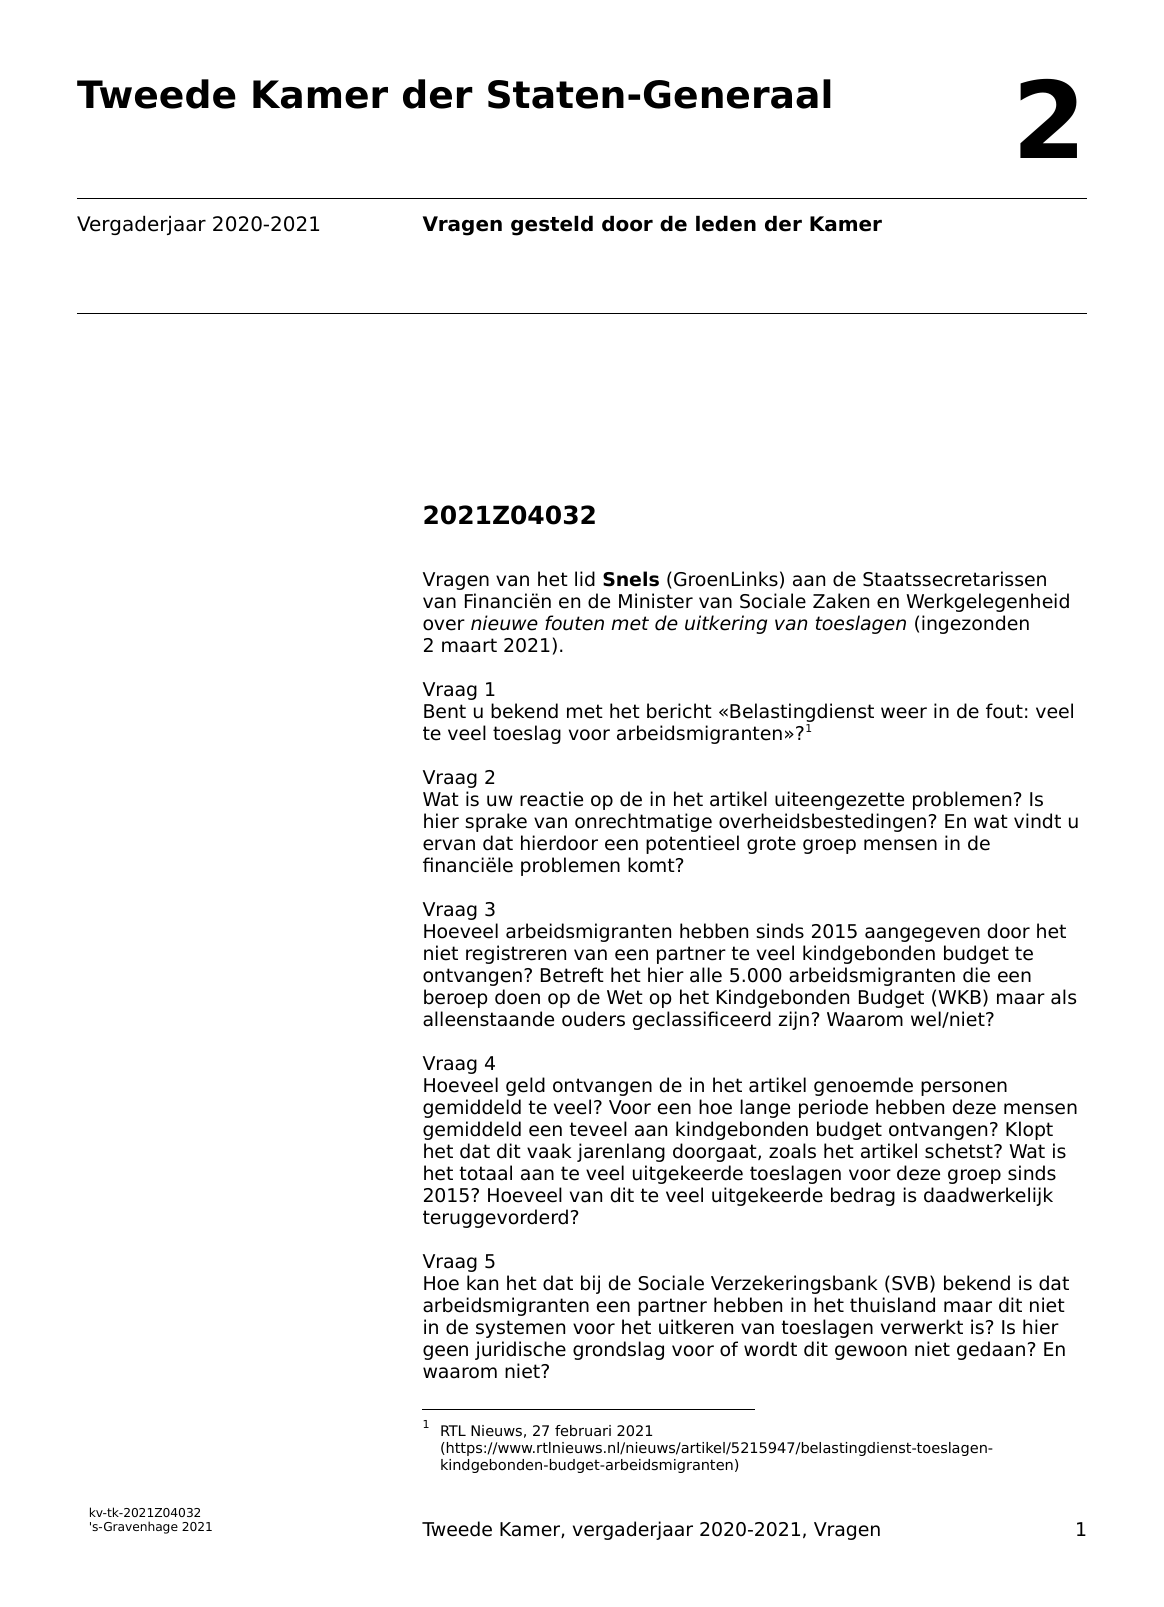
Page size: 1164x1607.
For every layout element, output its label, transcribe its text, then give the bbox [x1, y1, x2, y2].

table_cell Vergaderjaar 2020-2021 [77, 199, 422, 313]
table_header 2 [886, 59, 1087, 198]
text Wat is uw reactie op de in het artikel uiteengezette problemen? Is hier sprake van onrechtmatige overheidsbestedingen? En wat vindt u ervan dat hierdoor een potentieel grote groep mensen in de financiële problemen komt? [422, 789, 1087, 877]
text kv-tk-2021Z04032 [88, 1506, 323, 1520]
text Vragen van het lid Snels (GroenLinks) aan de Staatssecretarissen van Financiën en de Minister van Sociale Zaken en Werkgelegenheid over nieuwe fouten met de uitkering van toeslagen (ingezonden 2 maart 2021). [422, 569, 1087, 657]
text Vraag 5 [422, 1251, 1087, 1273]
text 2021Z04032 [422, 501, 1087, 531]
text 's-Gravenhage 2021 [88, 1520, 323, 1534]
text Vraag 2 [422, 767, 1087, 789]
text RTL Nieuws, 27 februari 2021 (https://www.rtlnieuws.nl/nieuws/artikel/5215947/belastingdienst-toeslagen-kindgebonden-budget-arbeidsmigranten) [422, 1418, 1087, 1474]
text Vraag 3 [422, 899, 1087, 921]
table_cell Vragen gesteld door de leden der Kamer [422, 199, 1087, 313]
text Hoe kan het dat bij de Sociale Verzekeringsbank (SVB) bekend is dat arbeidsmigranten een partner hebben in het thuisland maar dit niet in de systemen voor het uitkeren van toeslagen verwerkt is? Is hier geen juridische grondslag voor of wordt dit gewoon niet gedaan? En waarom niet? [422, 1273, 1087, 1383]
text Vraag 4 [422, 1053, 1087, 1075]
text Hoeveel geld ontvangen de in het artikel genoemde personen gemiddeld te veel? Voor een hoe lange periode hebben deze mensen gemiddeld een teveel aan kindgebonden budget ontvangen? Klopt het dat dit vaak jarenlang doorgaat, zoals het artikel schetst? Wat is het totaal aan te veel uitgekeerde toeslagen voor deze groep sinds 2015? Hoeveel van dit te veel uitgekeerde bedrag is daadwerkelijk teruggevorderd? [422, 1075, 1087, 1229]
text Bent u bekend met het bericht «Belastingdienst weer in de fout: veel te veel toeslag voor arbeidsmigranten»? [422, 701, 1087, 745]
text Vraag 1 [422, 679, 1087, 701]
text Hoeveel arbeidsmigranten hebben sinds 2015 aangegeven door het niet registreren van een partner te veel kindgebonden budget te ontvangen? Betreft het hier alle 5.000 arbeidsmigranten die een beroep doen op de Wet op het Kindgebonden Budget (WKB) maar als alleenstaande ouders geclassificeerd zijn? Waarom wel/niet? [422, 921, 1087, 1031]
table_header Tweede Kamer der Staten-Generaal [77, 59, 886, 198]
